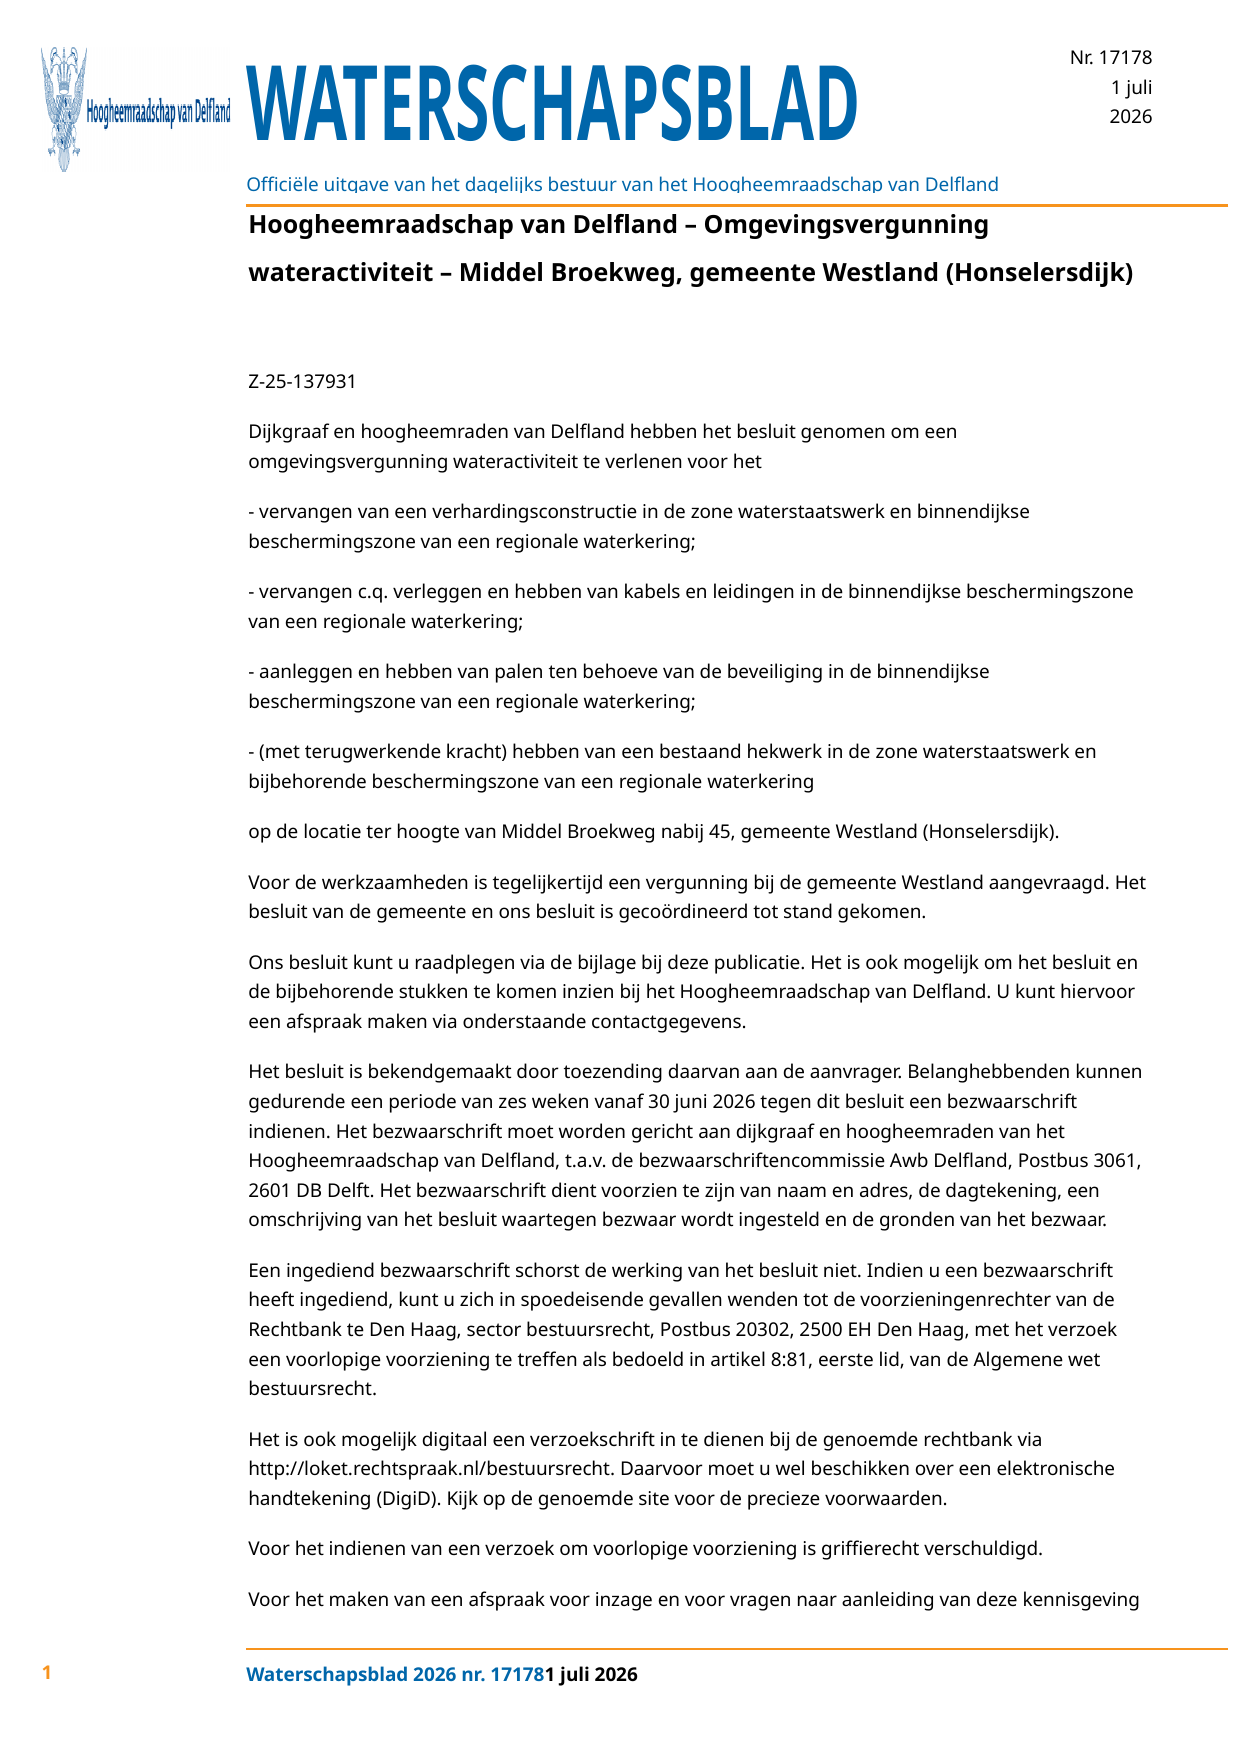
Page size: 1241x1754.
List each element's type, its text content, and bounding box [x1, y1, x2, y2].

text Hoogheemraadschap van Delfland – Omgevingsvergunning wateractiviteit – Middel Broekweg, gemeente Westland (Honselersdijk) [248, 207, 1152, 288]
text Een ingediend bezwaarschrift schorst de werking van het besluit niet. Indien u een bezwaarschrift heeft ingediend, kunt u zich in spoedeisende gevallen wenden tot de voorzieningenrechter van de Rechtbank te Den Haag, sector bestuursrecht, Postbus 20302, 2500 EH Den Haag, met het verzoek een voorlopige voorziening te treffen als bedoeld in artikel 8:81, eerste lid, van de Algemene wet bestuursrecht. [248, 1257, 1152, 1401]
text Voor het maken van een afspraak voor inzage en voor vragen naar aanleiding van deze kennisgeving [248, 1586, 1152, 1612]
text Voor het indienen van een verzoek om voorlopige voorziening is griffierecht verschuldigd. [248, 1535, 1152, 1561]
text - vervangen c.q. verleggen en hebben van kabels en leidingen in de binnendijkse beschermingszone van een regionale waterkering; [248, 579, 1152, 634]
text Dijkgraaf en hoogheemraden van Delfland hebben het besluit genomen om een omgevingsvergunning wateractiviteit te verlenen voor het [248, 419, 1152, 474]
text Voor de werkzaamheden is tegelijkertijd een vergunning bij de gemeente Westland aangevraagd. Het besluit van de gemeente en ons besluit is gecoördineerd tot stand gekomen. [248, 869, 1152, 924]
picture [41, 47, 231, 172]
text Ons besluit kunt u raadplegen via de bijlage bij deze publicatie. Het is ook mogelijk om het besluit en de bijbehorende stukken te komen inzien bij het Hoogheemraadschap van Delfland. U kunt hiervoor een afspraak maken via onderstaande contactgegevens. [248, 949, 1152, 1034]
text - (met terugwerkende kracht) hebben van een bestaand hekwerk in de zone waterstaatswerk en bijbehorende beschermingszone van een regionale waterkering [248, 739, 1152, 794]
text - vervangen van een verhardingsconstructie in de zone waterstaatswerk en binnendijkse beschermingszone van een regionale waterkering; [248, 499, 1152, 554]
text op de locatie ter hoogte van Middel Broekweg nabij 45, gemeente Westland (Honselersdijk). [248, 819, 1152, 844]
text Z-25-137931 [248, 368, 1152, 394]
text - aanleggen en hebben van palen ten behoeve van de beveiliging in de binnendijkse beschermingszone van een regionale waterkering; [248, 659, 1152, 714]
text Het is ook mogelijk digitaal een verzoekschrift in te dienen bij de genoemde rechtbank via http://loket.rechtspraak.nl/bestuursrecht. Daarvoor moet u wel beschikken over een elektronische handtekening (DigiD). Kijk op de genoemde site voor de precieze voorwaarden. [248, 1426, 1152, 1511]
text Het besluit is bekendgemaakt door toezending daarvan aan de aanvrager. Belanghebbenden kunnen gedurende een periode van zes weken vanaf 30 juni 2026 tegen dit besluit een bezwaarschrift indienen. Het bezwaarschrift moet worden gericht aan dijkgraaf en hoogheemraden van het Hoogheemraadschap van Delfland, t.a.v. de bezwaarschriftencommissie Awb Delfland, Postbus 3061, 2601 DB Delft. Het bezwaarschrift dient voorzien te zijn van naam en adres, de dagtekening, een omschrijving van het besluit waartegen bezwaar wordt ingesteld en de gronden van het bezwaar. [248, 1059, 1152, 1232]
